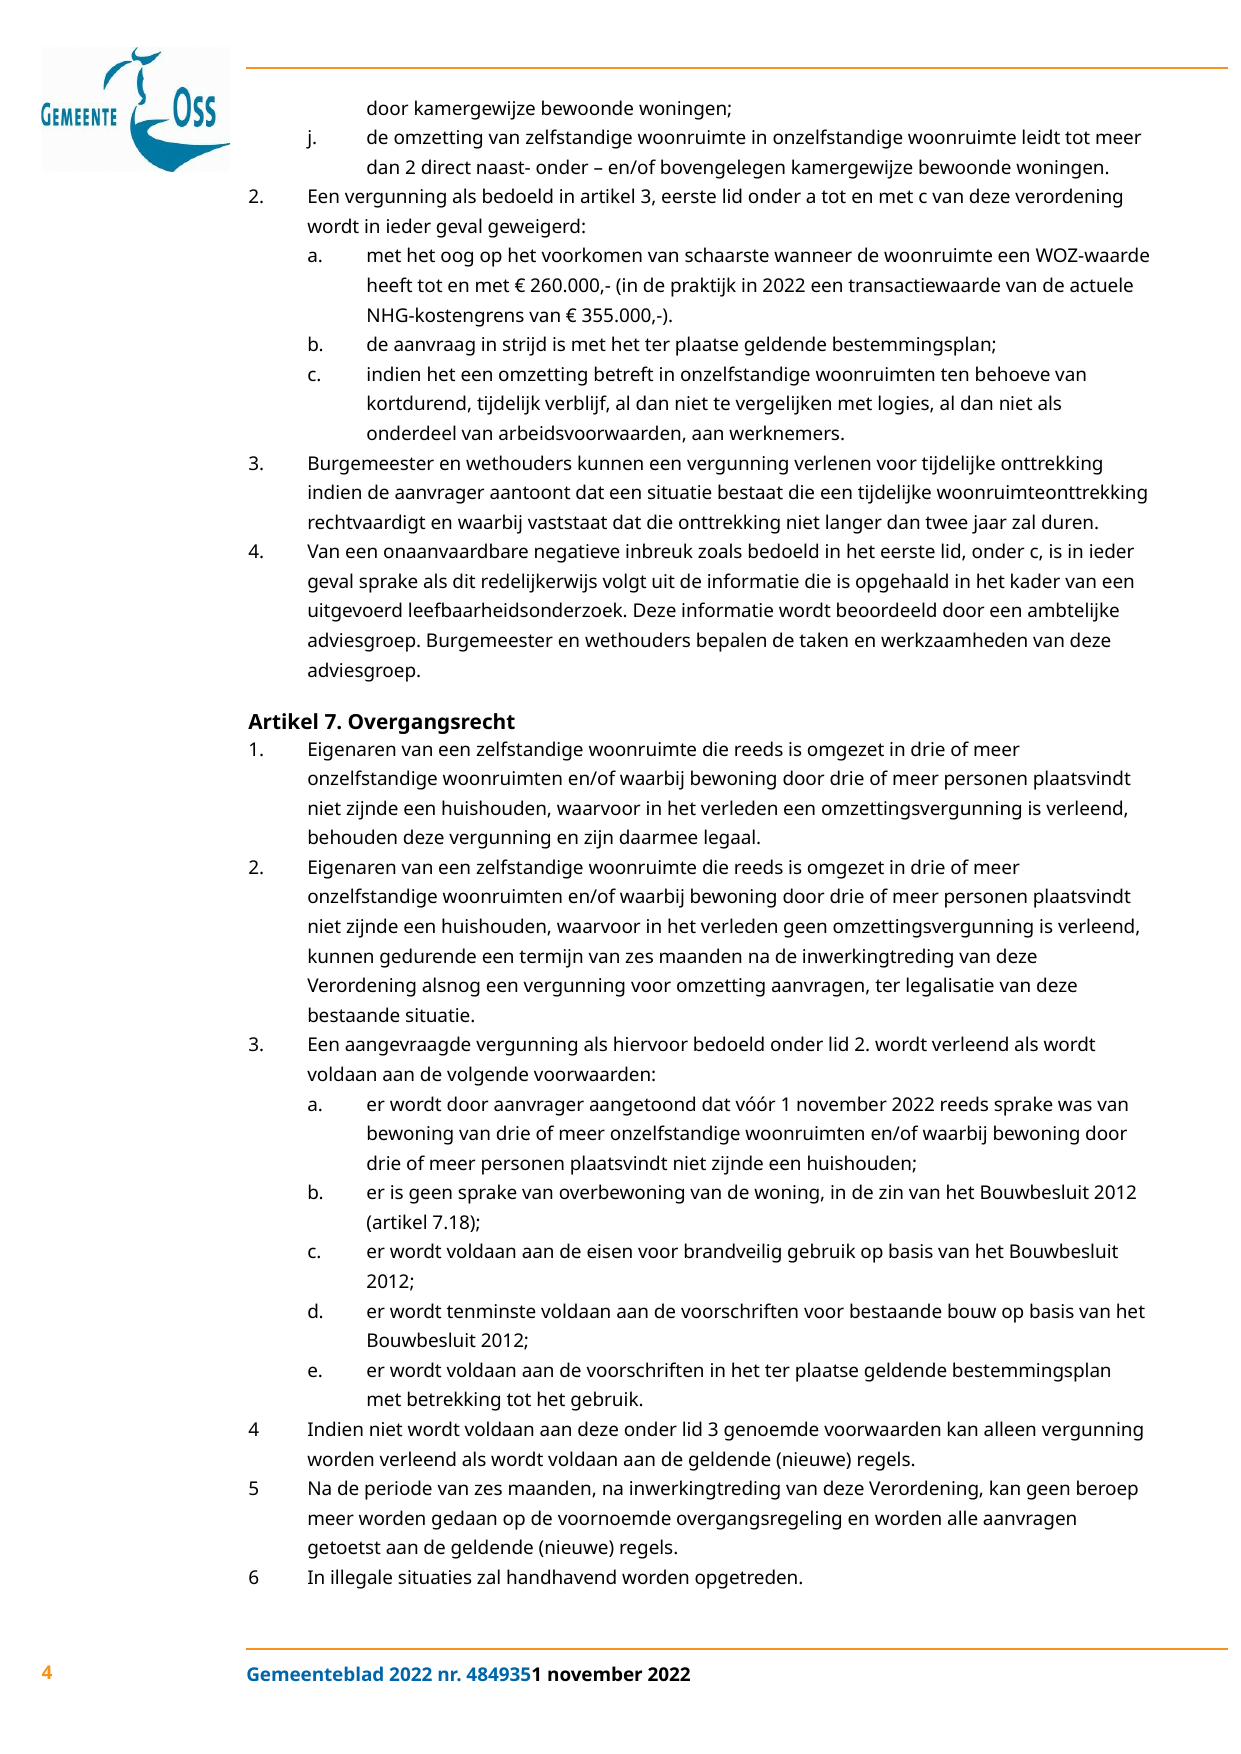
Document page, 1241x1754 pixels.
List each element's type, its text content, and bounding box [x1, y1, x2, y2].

list In illegale situaties zal handhavend worden opgetreden. [248, 1564, 1152, 1590]
list indien het een omzetting betreft in onzelfstandige woonruimten ten behoeve van kortdurend, tijdelijk verblijf, al dan niet te vergelijken met logies, al dan niet als onderdeel van arbeidsvoorwaarden, aan werknemers. [307, 361, 1152, 446]
list Burgemeester en wethouders kunnen een vergunning verlenen voor tijdelijke onttrekking indien de aanvrager aantoont dat een situatie bestaat die een tijdelijke woonruimteonttrekking rechtvaardigt en waarbij vaststaat dat die onttrekking niet langer dan twee jaar zal duren. [248, 450, 1152, 535]
list de aanvraag in strijd is met het ter plaatse geldende bestemmingsplan; [307, 331, 1152, 357]
list er wordt voldaan aan de eisen voor brandveilig gebruik op basis van het Bouwbesluit 2012; [307, 1239, 1152, 1294]
list er is geen sprake van overbewoning van de woning, in de zin van het Bouwbesluit 2012 (artikel 7.18); [307, 1179, 1152, 1235]
list Een vergunning als bedoeld in artikel 3, eerste lid onder a tot en met c van deze verordening wordt in ieder geval geweigerd: [248, 183, 1152, 239]
list er wordt voldaan aan de voorschriften in het ter plaatse geldende bestemmingsplan met betrekking tot het gebruik. [307, 1357, 1152, 1412]
picture [41, 47, 231, 172]
list er wordt door aanvrager aangetoond dat vóór 1 november 2022 reeds sprake was van bewoning van drie of meer onzelfstandige woonruimten en/of waarbij bewoning door drie of meer personen plaatsvindt niet zijnde een huishouden; [307, 1091, 1152, 1176]
list Een aangevraagde vergunning als hiervoor bedoeld onder lid 2. wordt verleend als wordt voldaan aan de volgende voorwaarden: [248, 1032, 1152, 1087]
list Eigenaren van een zelfstandige woonruimte die reeds is omgezet in drie of meer onzelfstandige woonruimten en/of waarbij bewoning door drie of meer personen plaatsvindt niet zijnde een huishouden, waarvoor in het verleden geen omzettingsvergunning is verleend, kunnen gedurende een termijn van zes maanden na de inwerkingtreding van deze Verordening alsnog een vergunning voor omzetting aanvragen, ter legalisatie van deze bestaande situatie. [248, 854, 1152, 1028]
list door kamergewijze bewoonde woningen; [307, 95, 1152, 121]
list met het oog op het voorkomen van schaarste wanneer de woonruimte een WOZ-waarde heeft tot en met € 260.000,- (in de praktijk in 2022 een transactiewaarde van de actuele NHG-kostengrens van € 355.000,-). [307, 243, 1152, 328]
list Eigenaren van een zelfstandige woonruimte die reeds is omgezet in drie of meer onzelfstandige woonruimten en/of waarbij bewoning door drie of meer personen plaatsvindt niet zijnde een huishouden, waarvoor in het verleden een omzettingsvergunning is verleend, behouden deze vergunning en zijn daarmee legaal. [248, 736, 1152, 850]
list Na de periode van zes maanden, na inwerkingtreding van deze Verordening, kan geen beroep meer worden gedaan op de voornoemde overgangsregeling en worden alle aanvragen getoetst aan de geldende (nieuwe) regels. [248, 1475, 1152, 1560]
list Van een onaanvaardbare negatieve inbreuk zoals bedoeld in het eerste lid, onder c, is in ieder geval sprake als dit redelijkerwijs volgt uit de informatie die is opgehaald in het kader van een uitgevoerd leefbaarheidsonderzoek. Deze informatie wordt beoordeeld door een ambtelijke adviesgroep. Burgemeester en wethouders bepalen de taken en werkzaamheden van deze adviesgroep. [248, 538, 1152, 683]
list de omzetting van zelfstandige woonruimte in onzelfstandige woonruimte leidt tot meer dan 2 direct naast- onder – en/of bovengelegen kamergewijze bewoonde woningen. [307, 124, 1152, 180]
list er wordt tenminste voldaan aan de voorschriften voor bestaande bouw op basis van het Bouwbesluit 2012; [307, 1298, 1152, 1353]
text Artikel 7. Overgangsrecht [248, 707, 1152, 736]
list Indien niet wordt voldaan aan deze onder lid 3 genoemde voorwaarden kan alleen vergunning worden verleend als wordt voldaan aan de geldende (nieuwe) regels. [248, 1416, 1152, 1471]
